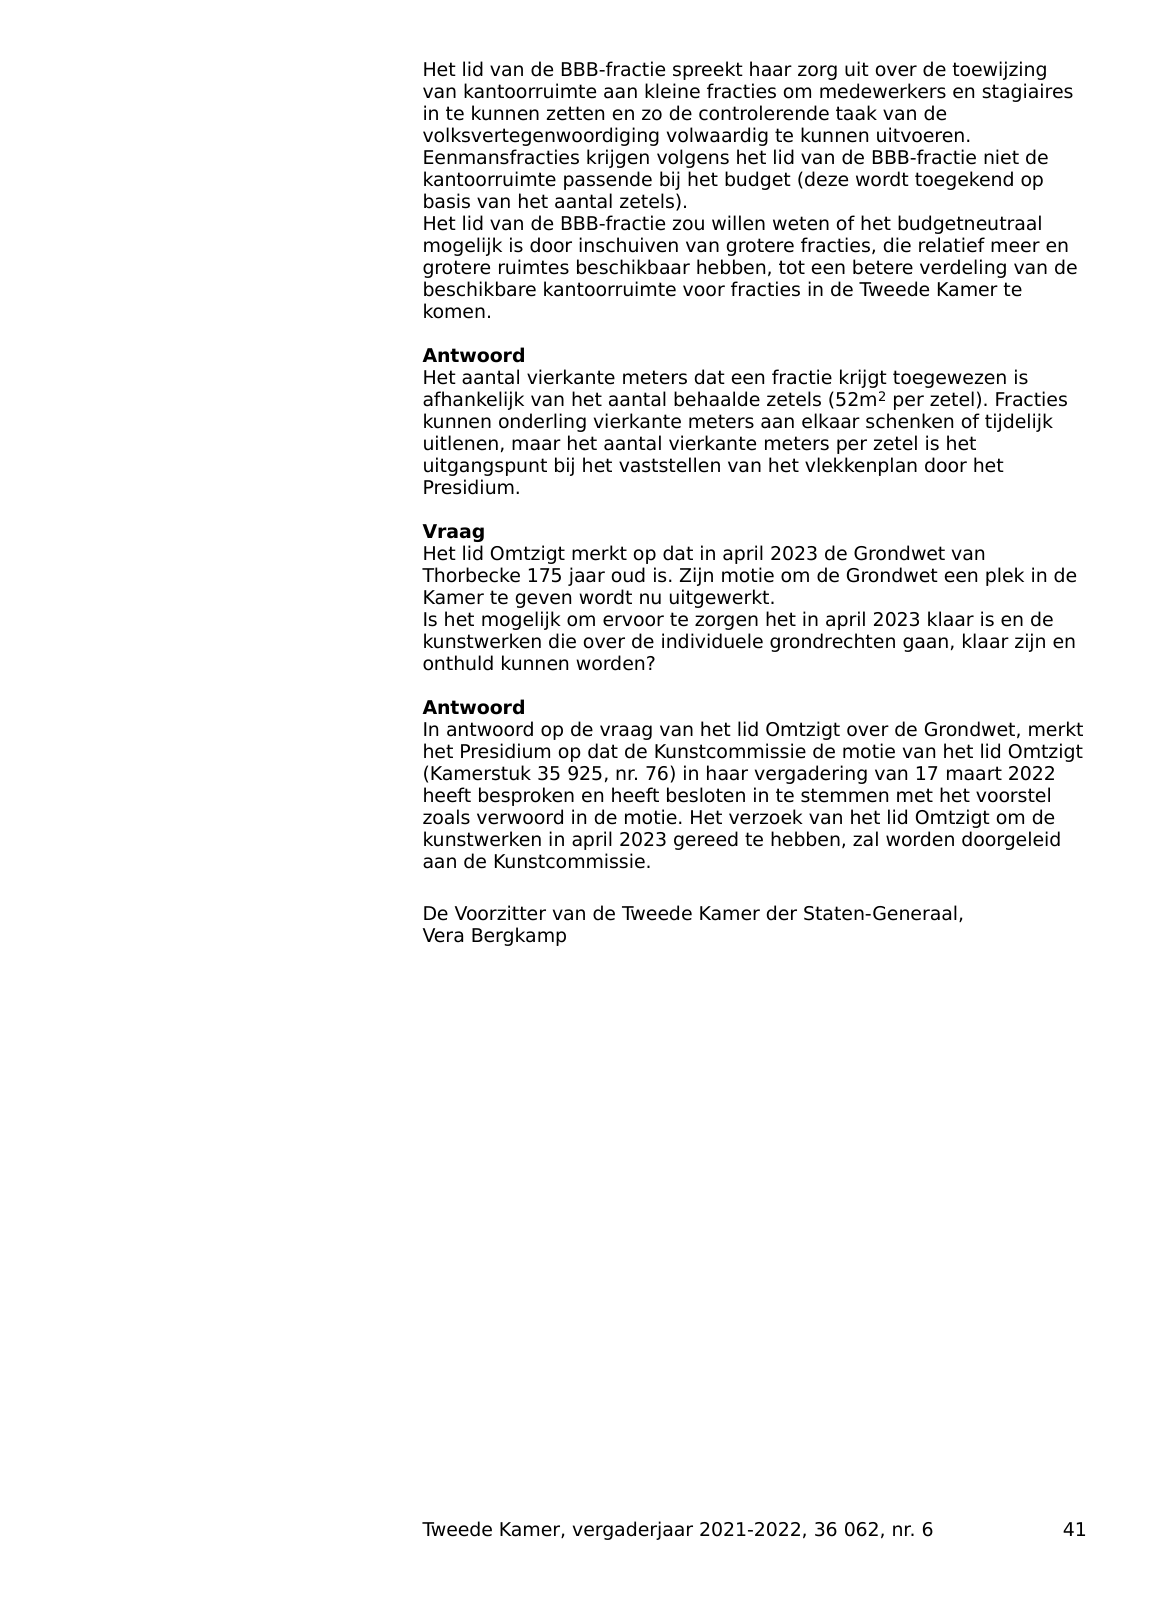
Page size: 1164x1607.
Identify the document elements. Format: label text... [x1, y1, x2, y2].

text Het lid van de BBB-fractie zou willen weten of het budgetneutraal mogelijk is door inschuiven van grotere fracties, die relatief meer en grotere ruimtes beschikbaar hebben, tot een betere verdeling van de beschikbare kantoorruimte voor fracties in de Tweede Kamer te komen. [422, 213, 1087, 323]
text In antwoord op de vraag van het lid Omtzigt over de Grondwet, merkt het Presidium op dat de Kunstcommissie de motie van het lid Omtzigt (Kamerstuk 35 925, nr. 76) in haar vergadering van 17 maart 2022 heeft besproken en heeft besloten in te stemmen met het voorstel zoals verwoord in de motie. Het verzoek van het lid Omtzigt om de kunstwerken in april 2023 gereed te hebben, zal worden doorgeleid aan de Kunstcommissie. [422, 719, 1087, 873]
text Het lid van de BBB-fractie spreekt haar zorg uit over de toewijzing van kantoorruimte aan kleine fracties om medewerkers en stagiaires in te kunnen zetten en zo de controlerende taak van de volksvertegenwoordiging volwaardig te kunnen uitvoeren. Eenmansfracties krijgen volgens het lid van de BBB-fractie niet de kantoorruimte passende bij het budget (deze wordt toegekend op basis van het aantal zetels). [422, 59, 1087, 213]
text Is het mogelijk om ervoor te zorgen het in april 2023 klaar is en de kunstwerken die over de individuele grondrechten gaan, klaar zijn en onthuld kunnen worden? [422, 609, 1087, 675]
text Het aantal vierkante meters dat een fractie krijgt toegewezen is afhankelijk van het aantal behaalde zetels (52m2 per zetel). Fracties kunnen onderling vierkante meters aan elkaar schenken of tijdelijk uitlenen, maar het aantal vierkante meters per zetel is het uitgangspunt bij het vaststellen van het vlekkenplan door het Presidium. [422, 367, 1087, 499]
text Antwoord [422, 697, 1087, 719]
text De Voorzitter van de Tweede Kamer der Staten-Generaal, Vera Bergkamp [422, 903, 1087, 947]
text Antwoord [422, 345, 1087, 367]
text Het lid Omtzigt merkt op dat in april 2023 de Grondwet van Thorbecke 175 jaar oud is. Zijn motie om de Grondwet een plek in de Kamer te geven wordt nu uitgewerkt. [422, 543, 1087, 609]
text Vraag [422, 521, 1087, 543]
